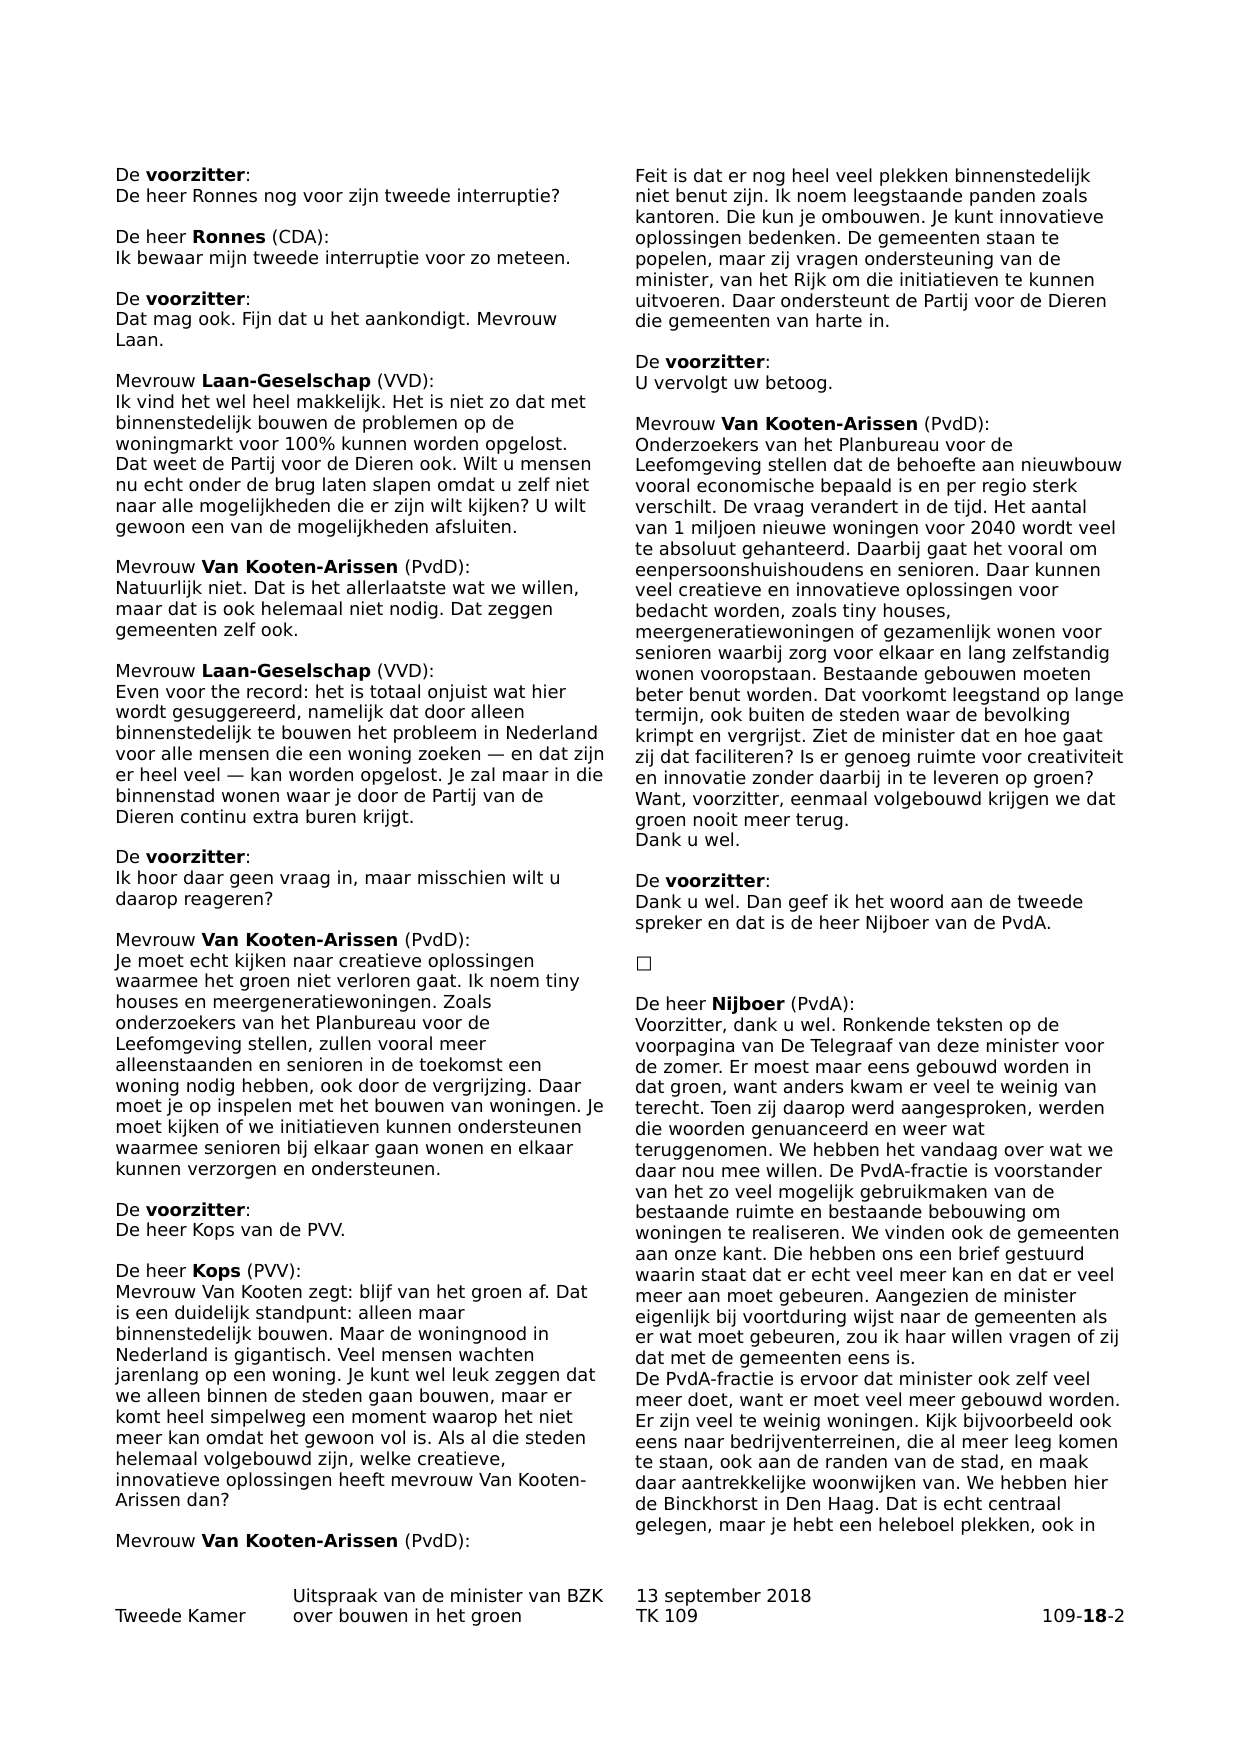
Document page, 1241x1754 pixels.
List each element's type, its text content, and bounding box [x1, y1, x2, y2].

text Voorzitter, dank u wel. Ronkende teksten op de voorpagina van De Telegraaf van deze minister voor de zomer. Er moest maar eens gebouwd worden in dat groen, want anders kwam er veel te weinig van terecht. Toen zij daarop werd aangesproken, werden die woorden genuanceerd en weer wat teruggenomen. We hebben het vandaag over wat we daar nou mee willen. De PvdA-fractie is voorstander van het zo veel mogelijk gebruikmaken van de bestaande ruimte en bestaande bebouwing om woningen te realiseren. We vinden ook de gemeenten aan onze kant. Die hebben ons een brief gestuurd waarin staat dat er echt veel meer kan en dat er veel meer aan moet gebeuren. Aangezien de minister eigenlijk bij voortduring wijst naar de gemeenten als er wat moet gebeuren, zou ik haar willen vragen of zij dat met de gemeenten eens is. [635, 1015, 1125, 1369]
text De heer Kops (PVV): [115, 1261, 605, 1282]
text Mevrouw Van Kooten-Arissen (PvdD): [115, 929, 605, 950]
text Dank u wel. [635, 830, 1125, 851]
text U vervolgt uw betoog. [635, 373, 1125, 393]
text Mevrouw Laan-Geselschap (VVD): [115, 661, 605, 681]
text Mevrouw Van Kooten-Arissen (PvdD): [635, 413, 1125, 434]
text Ik bewaar mijn tweede interruptie voor zo meteen. [115, 248, 605, 268]
text Ik hoor daar geen vraag in, maar misschien wilt u daarop reageren? [115, 868, 605, 909]
text Onderzoekers van het Planbureau voor de Leefomgeving stellen dat de behoefte aan nieuwbouw vooral economische bepaald is en per regio sterk verschilt. De vraag verandert in de tijd. Het aantal van 1 miljoen nieuwe woningen voor 2040 wordt veel te absoluut gehanteerd. Daarbij gaat het vooral om eenpersoonshuishoudens en senioren. Daar kunnen veel creatieve en innovatieve oplossingen voor bedacht worden, zoals tiny houses, meergeneratiewoningen of gezamenlijk wonen voor senioren waarbij zorg voor elkaar en lang zelfstandig wonen vooropstaan. Bestaande gebouwen moeten beter benut worden. Dat voorkomt leegstand op lange termijn, ook buiten de steden waar de bevolking krimpt en vergrijst. Ziet de minister dat en hoe gaat zij dat faciliteren? Is er genoeg ruimte voor creativiteit en innovatie zonder daarbij in te leveren op groen? Want, voorzitter, eenmaal volgebouwd krijgen we dat groen nooit meer terug. [635, 434, 1125, 830]
text Mevrouw Van Kooten-Arissen (PvdD): [115, 557, 605, 578]
text De voorzitter: [115, 165, 605, 186]
text ⬜ [635, 953, 1125, 974]
text Natuurlijk niet. Dat is het allerlaatste wat we willen, maar dat is ook helemaal niet nodig. Dat zeggen gemeenten zelf ook. [115, 578, 605, 641]
text De heer Ronnes (CDA): [115, 227, 605, 248]
text De heer Ronnes nog voor zijn tweede interruptie? [115, 186, 605, 207]
text De voorzitter: [115, 288, 605, 309]
text De voorzitter: [635, 871, 1125, 892]
text Dat mag ook. Fijn dat u het aankondigt. Mevrouw Laan. [115, 309, 605, 351]
text De heer Kops van de PVV. [115, 1220, 605, 1241]
text De voorzitter: [635, 352, 1125, 373]
text Dank u wel. Dan geef ik het woord aan de tweede spreker en dat is de heer Nijboer van de PvdA. [635, 892, 1125, 933]
text Mevrouw Van Kooten zegt: blijf van het groen af. Dat is een duidelijk standpunt: alleen maar binnenstedelijk bouwen. Maar de woningnood in Nederland is gigantisch. Veel mensen wachten jarenlang op een woning. Je kunt wel leuk zeggen dat we alleen binnen de steden gaan bouwen, maar er komt heel simpelweg een moment waarop het niet meer kan omdat het gewoon vol is. Als al die steden helemaal volgebouwd zijn, welke creatieve, innovatieve oplossingen heeft mevrouw Van Kooten-Arissen dan? [115, 1282, 605, 1511]
text Ik vind het wel heel makkelijk. Het is niet zo dat met binnenstedelijk bouwen de problemen op de woningmarkt voor 100% kunnen worden opgelost. Dat weet de Partij voor de Dieren ook. Wilt u mensen nu echt onder de brug laten slapen omdat u zelf niet naar alle mogelijkheden die er zijn wilt kijken? U wilt gewoon een van de mogelijkheden afsluiten. [115, 392, 605, 537]
text De PvdA-fractie is ervoor dat minister ook zelf veel meer doet, want er moet veel meer gebouwd worden. Er zijn veel te weinig woningen. Kijk bijvoorbeeld ook eens naar bedrijventerreinen, die al meer leeg komen te staan, ook aan de randen van de stad, en maak daar aantrekkelijke woonwijken van. We hebben hier de Binckhorst in Den Haag. Dat is echt centraal gelegen, maar je hebt een heleboel plekken, ook in [635, 1369, 1125, 1536]
text Feit is dat er nog heel veel plekken binnenstedelijk niet benut zijn. Ik noem leegstaande panden zoals kantoren. Die kun je ombouwen. Je kunt innovatieve oplossingen bedenken. De gemeenten staan te popelen, maar zij vragen ondersteuning van de minister, van het Rijk om die initiatieven te kunnen uitvoeren. Daar ondersteunt de Partij voor de Dieren die gemeenten van harte in. [635, 165, 1125, 332]
text De heer Nijboer (PvdA): [635, 994, 1125, 1015]
text Mevrouw Van Kooten-Arissen (PvdD): [115, 1531, 605, 1552]
text Mevrouw Laan-Geselschap (VVD): [115, 371, 605, 392]
text Je moet echt kijken naar creatieve oplossingen waarmee het groen niet verloren gaat. Ik noem tiny houses en meergeneratiewoningen. Zoals onderzoekers van het Planbureau voor de Leefomgeving stellen, zullen vooral meer alleenstaanden en senioren in de toekomst een woning nodig hebben, ook door de vergrijzing. Daar moet je op inspelen met het bouwen van woningen. Je moet kijken of we initiatieven kunnen ondersteunen waarmee senioren bij elkaar gaan wonen en elkaar kunnen verzorgen en ondersteunen. [115, 950, 605, 1179]
text De voorzitter: [115, 1199, 605, 1220]
text Even voor the record: het is totaal onjuist wat hier wordt gesuggereerd, namelijk dat door alleen binnenstedelijk te bouwen het probleem in Nederland voor alle mensen die een woning zoeken — en dat zijn er heel veel — kan worden opgelost. Je zal maar in die binnenstad wonen waar je door de Partij van de Dieren continu extra buren krijgt. [115, 681, 605, 827]
text De voorzitter: [115, 847, 605, 868]
